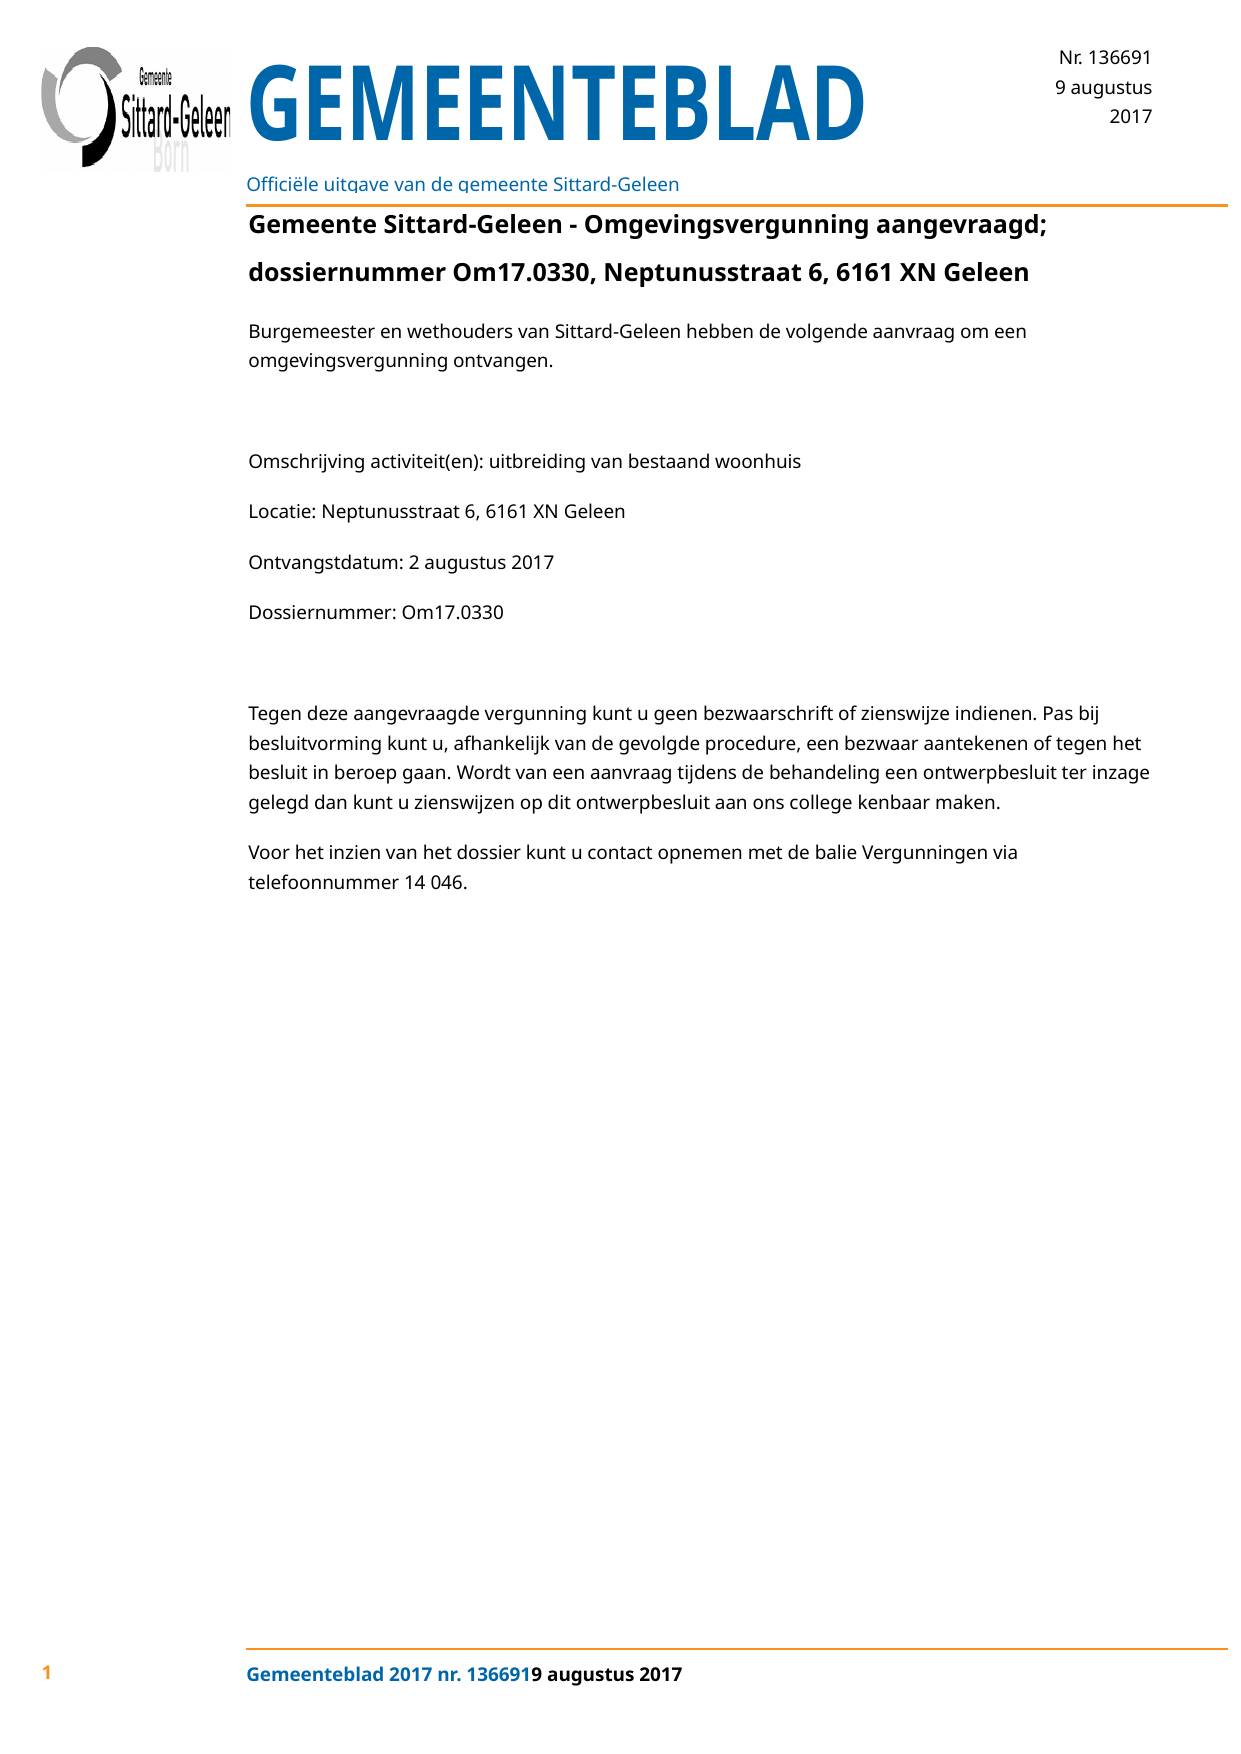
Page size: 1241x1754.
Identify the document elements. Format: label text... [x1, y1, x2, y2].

text Tegen deze aangevraagde vergunning kunt u geen bezwaarschrift of zienswijze indienen. Pas bij besluitvorming kunt u, afhankelijk van de gevolgde procedure, een bezwaar aantekenen of tegen het besluit in beroep gaan. Wordt van een aanvraag tijdens de behandeling een ontwerpbesluit ter inzage gelegd dan kunt u zienswijzen op dit ontwerpbesluit aan ons college kenbaar maken. [248, 700, 1152, 815]
text Omschrijving activiteit(en): uitbreiding van bestaand woonhuis [248, 448, 1152, 474]
text Voor het inzien van het dossier kunt u contact opnemen met de balie Vergunningen via telefoonnummer 14 046. [248, 839, 1152, 895]
text Gemeente Sittard-Geleen - Omgevingsvergunning aangevraagd; dossiernummer Om17.0330, Neptunusstraat 6, 6161 XN Geleen [248, 207, 1152, 288]
text Locatie: Neptunusstraat 6, 6161 XN Geleen [248, 499, 1152, 524]
text Ontvangstdatum: 2 augustus 2017 [248, 549, 1152, 575]
text Dossiernummer: Om17.0330 [248, 599, 1152, 625]
picture [41, 47, 231, 172]
text Burgemeester en wethouders van Sittard-Geleen hebben de volgende aanvraag om een omgevingsvergunning ontvangen. [248, 318, 1152, 373]
